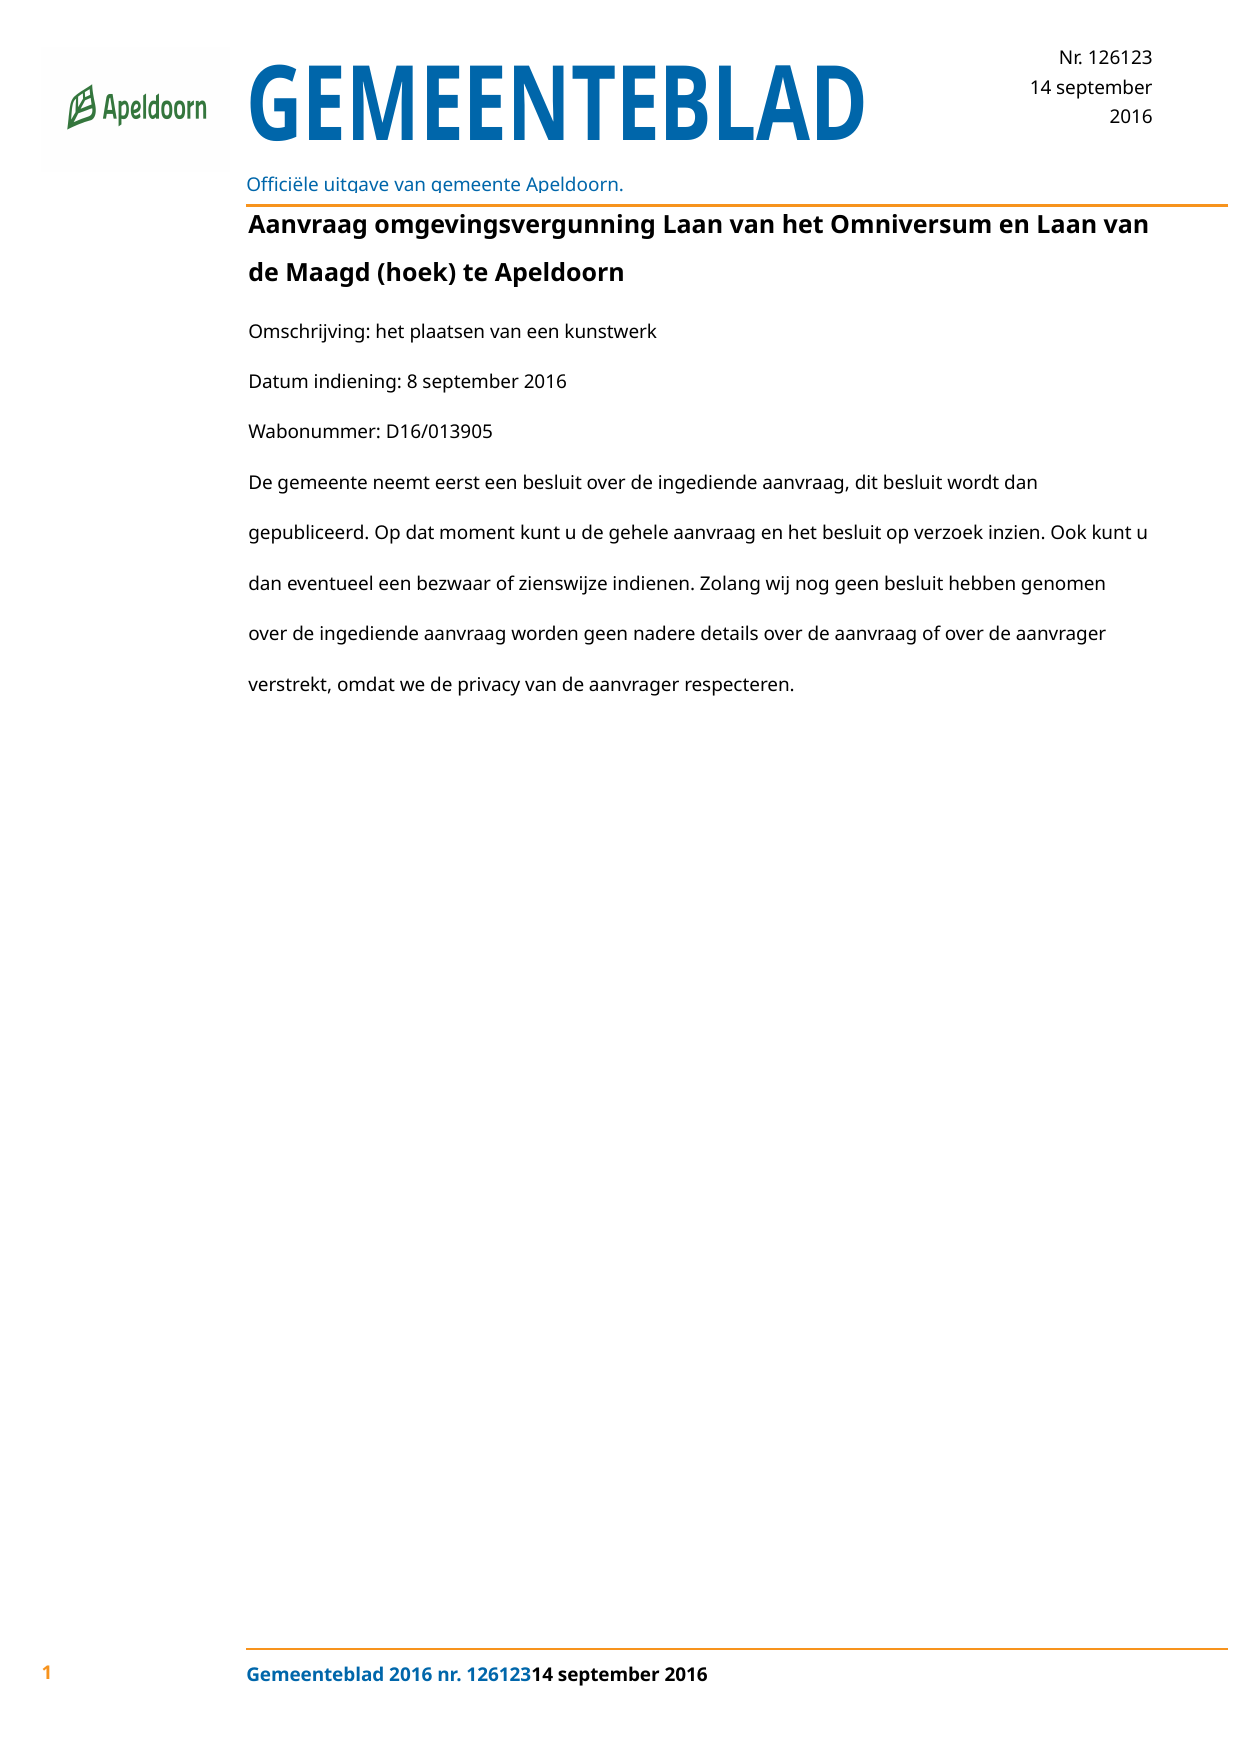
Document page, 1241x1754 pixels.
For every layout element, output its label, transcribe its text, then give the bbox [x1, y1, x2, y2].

text Datum indiening: 8 september 2016 [248, 368, 1152, 394]
text Wabonummer: D16/013905 [248, 419, 1152, 444]
text over de ingediende aanvraag worden geen nadere details over de aanvraag of over de aanvrager [248, 620, 1152, 646]
picture [41, 47, 231, 172]
text gepubliceerd. Op dat moment kunt u de gehele aanvraag en het besluit op verzoek inzien. Ook kunt u [248, 519, 1152, 545]
text verstrekt, omdat we de privacy van de aanvrager respecteren. [248, 671, 1152, 697]
text Omschrijving: het plaatsen van een kunstwerk [248, 318, 1152, 344]
text De gemeente neemt eerst een besluit over de ingediende aanvraag, dit besluit wordt dan [248, 469, 1152, 495]
text dan eventueel een bezwaar of zienswijze indienen. Zolang wij nog geen besluit hebben genomen [248, 570, 1152, 596]
text Aanvraag omgevingsvergunning Laan van het Omniversum en Laan van de Maagd (hoek) te Apeldoorn [248, 207, 1152, 288]
